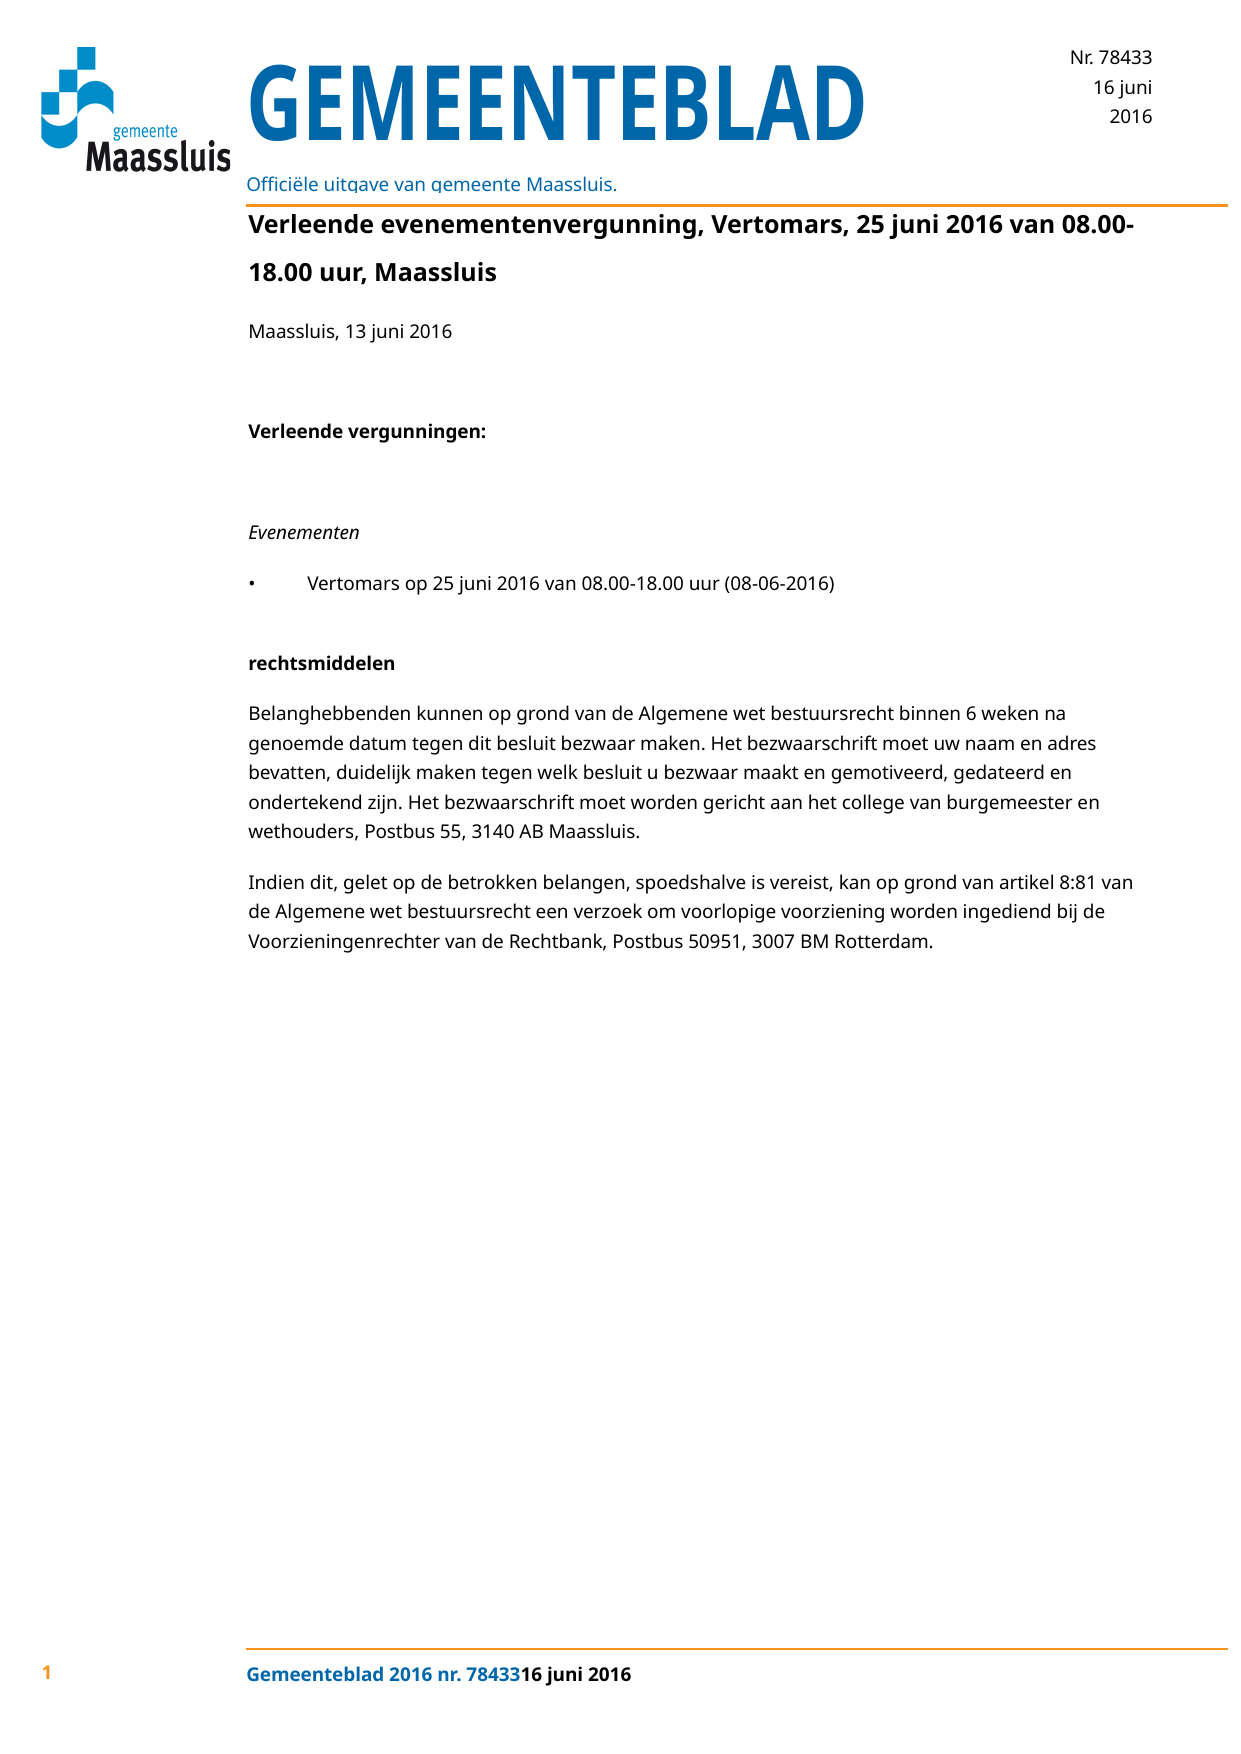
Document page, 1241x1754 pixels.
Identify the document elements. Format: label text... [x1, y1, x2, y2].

text Maassluis, 13 juni 2016 [248, 318, 1152, 344]
text Verleende vergunningen: [248, 419, 1152, 444]
text Evenementen [248, 519, 1152, 545]
text Indien dit, gelet op de betrokken belangen, spoedshalve is vereist, kan op grond van artikel 8:81 van de Algemene wet bestuursrecht een verzoek om voorlopige voorziening worden ingediend bij de Voorzieningenrechter van de Rechtbank, Postbus 50951, 3007 BM Rotterdam. [248, 869, 1152, 954]
list Vertomars op 25 juni 2016 van 08.00-18.00 uur (08-06-2016) [248, 570, 1152, 596]
text Belanghebbenden kunnen op grond van de Algemene wet bestuursrecht binnen 6 weken na genoemde datum tegen dit besluit bezwaar maken. Het bezwaarschrift moet uw naam en adres bevatten, duidelijk maken tegen welk besluit u bezwaar maakt en gemotiveerd, gedateerd en ondertekend zijn. Het bezwaarschrift moet worden gericht aan het college van burgemeester en wethouders, Postbus 55, 3140 AB Maassluis. [248, 700, 1152, 844]
picture [41, 47, 231, 172]
text rechtsmiddelen [248, 650, 1152, 676]
text Verleende evenementenvergunning, Vertomars, 25 juni 2016 van 08.00-18.00 uur, Maassluis [248, 207, 1152, 288]
picture [41, 47, 77, 92]
